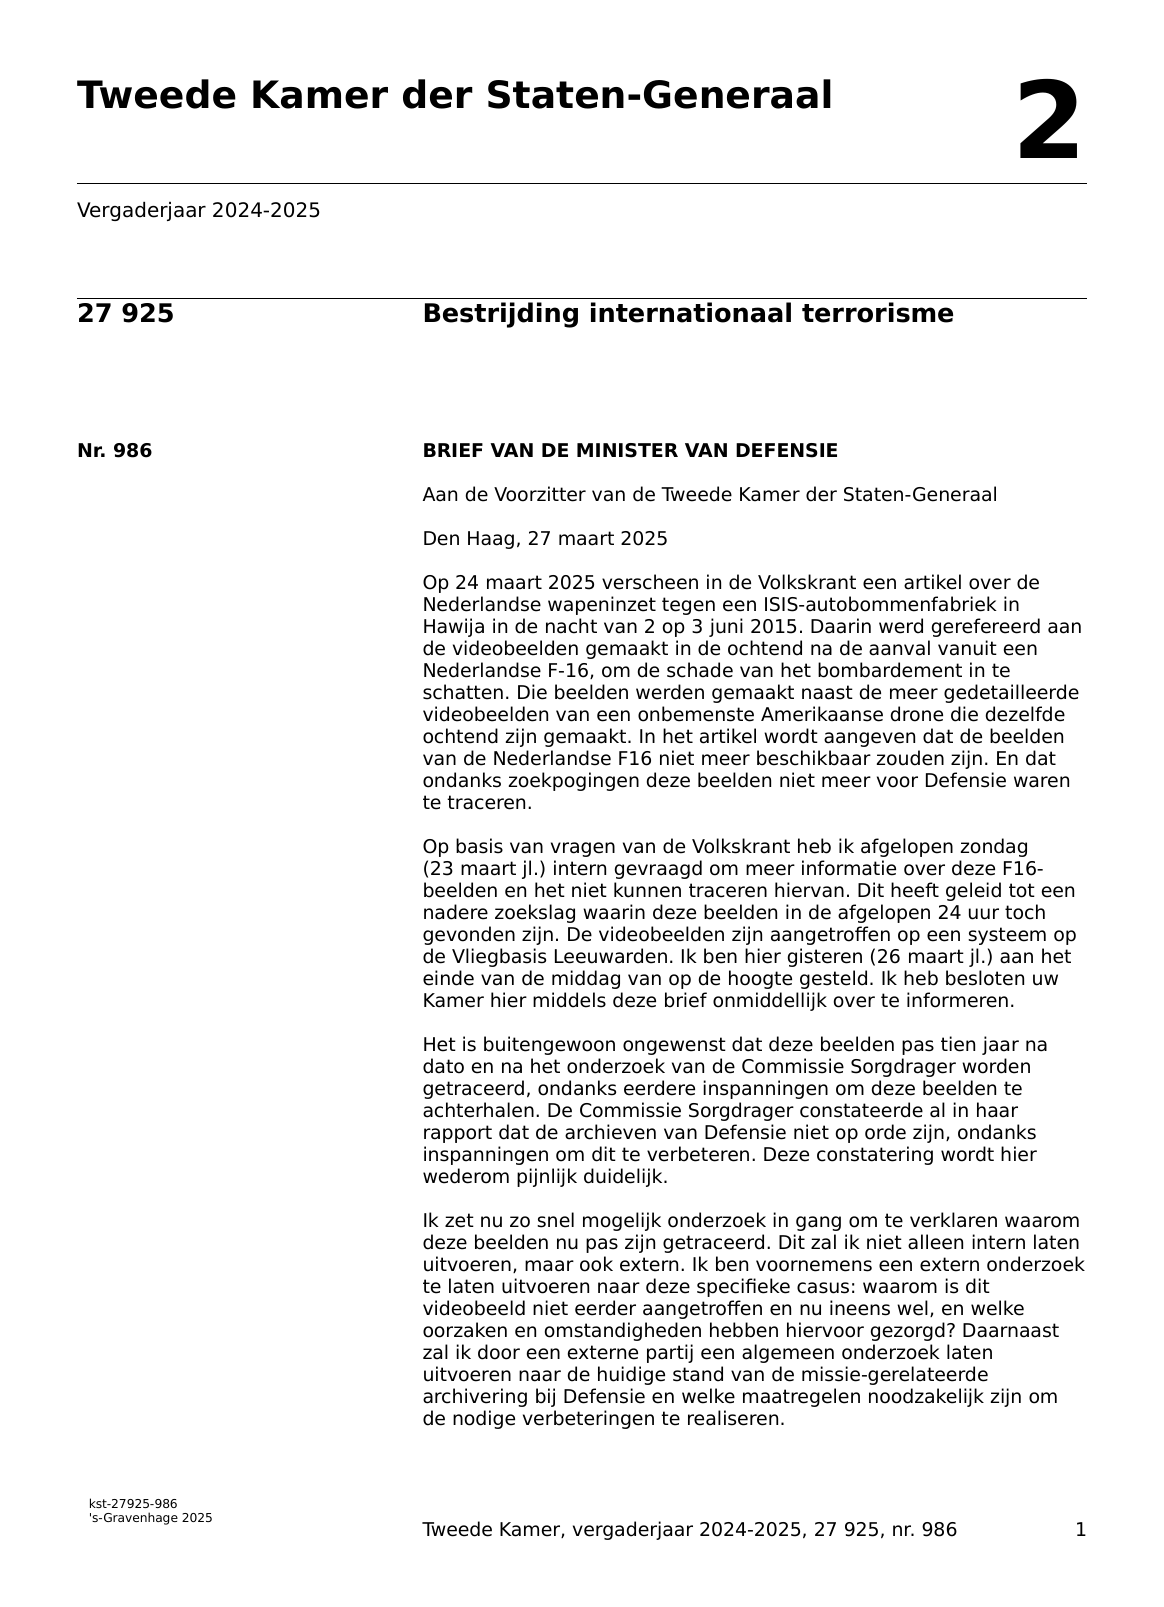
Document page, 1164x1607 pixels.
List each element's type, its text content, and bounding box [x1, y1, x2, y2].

text Aan de Voorzitter van de Tweede Kamer der Staten-Generaal [422, 484, 1087, 506]
text Den Haag, 27 maart 2025 [422, 528, 1087, 550]
text Op 24 maart 2025 verscheen in de Volkskrant een artikel over de Nederlandse wapeninzet tegen een ISIS-autobommenfabriek in Hawija in de nacht van 2 op 3 juni 2015. Daarin werd gerefereerd aan de videobeelden gemaakt in de ochtend na de aanval vanuit een Nederlandse F-16, om de schade van het bombardement in te schatten. Die beelden werden gemaakt naast de meer gedetailleerde videobeelden van een onbemenste Amerikaanse drone die dezelfde ochtend zijn gemaakt. In het artikel wordt aangeven dat de beelden van de Nederlandse F16 niet meer beschikbaar zouden zijn. En dat ondanks zoekpogingen deze beelden niet meer voor Defensie waren te traceren. [422, 572, 1087, 814]
text 's-Gravenhage 2025 [88, 1511, 323, 1525]
subtitle 27 925 Bestrijding internationaal terrorisme [77, 299, 1087, 329]
text Op basis van vragen van de Volkskrant heb ik afgelopen zondag (23 maart jl.) intern gevraagd om meer informatie over deze F16-beelden en het niet kunnen traceren hiervan. Dit heeft geleid tot een nadere zoekslag waarin deze beelden in de afgelopen 24 uur toch gevonden zijn. De videobeelden zijn aangetroffen op een systeem op de Vliegbasis Leeuwarden. Ik ben hier gisteren (26 maart jl.) aan het einde van de middag van op de hoogte gesteld. Ik heb besloten uw Kamer hier middels deze brief onmiddellijk over te informeren. [422, 836, 1087, 1012]
subtitle Nr. 986 BRIEF VAN DE MINISTER VAN DEFENSIE [77, 440, 1087, 462]
text kst-27925-986 [88, 1497, 323, 1511]
table_cell Vergaderjaar 2024-2025 [77, 184, 1087, 298]
text Ik zet nu zo snel mogelijk onderzoek in gang om te verklaren waarom deze beelden nu pas zijn getraceerd. Dit zal ik niet alleen intern laten uitvoeren, maar ook extern. Ik ben voornemens een extern onderzoek te laten uitvoeren naar deze specifieke casus: waarom is dit videobeeld niet eerder aangetroffen en nu ineens wel, en welke oorzaken en omstandigheden hebben hiervoor gezorgd? Daarnaast zal ik door een externe partij een algemeen onderzoek laten uitvoeren naar de huidige stand van de missie-gerelateerde archivering bij Defensie en welke maatregelen noodzakelijk zijn om de nodige verbeteringen te realiseren. [422, 1210, 1087, 1430]
text Het is buitengewoon ongewenst dat deze beelden pas tien jaar na dato en na het onderzoek van de Commissie Sorgdrager worden getraceerd, ondanks eerdere inspanningen om deze beelden te achterhalen. De Commissie Sorgdrager constateerde al in haar rapport dat de archieven van Defensie niet op orde zijn, ondanks inspanningen om dit te verbeteren. Deze constatering wordt hier wederom pijnlijk duidelijk. [422, 1034, 1087, 1188]
table_header 2 [886, 59, 1087, 183]
table_header Tweede Kamer der Staten-Generaal [77, 59, 886, 183]
